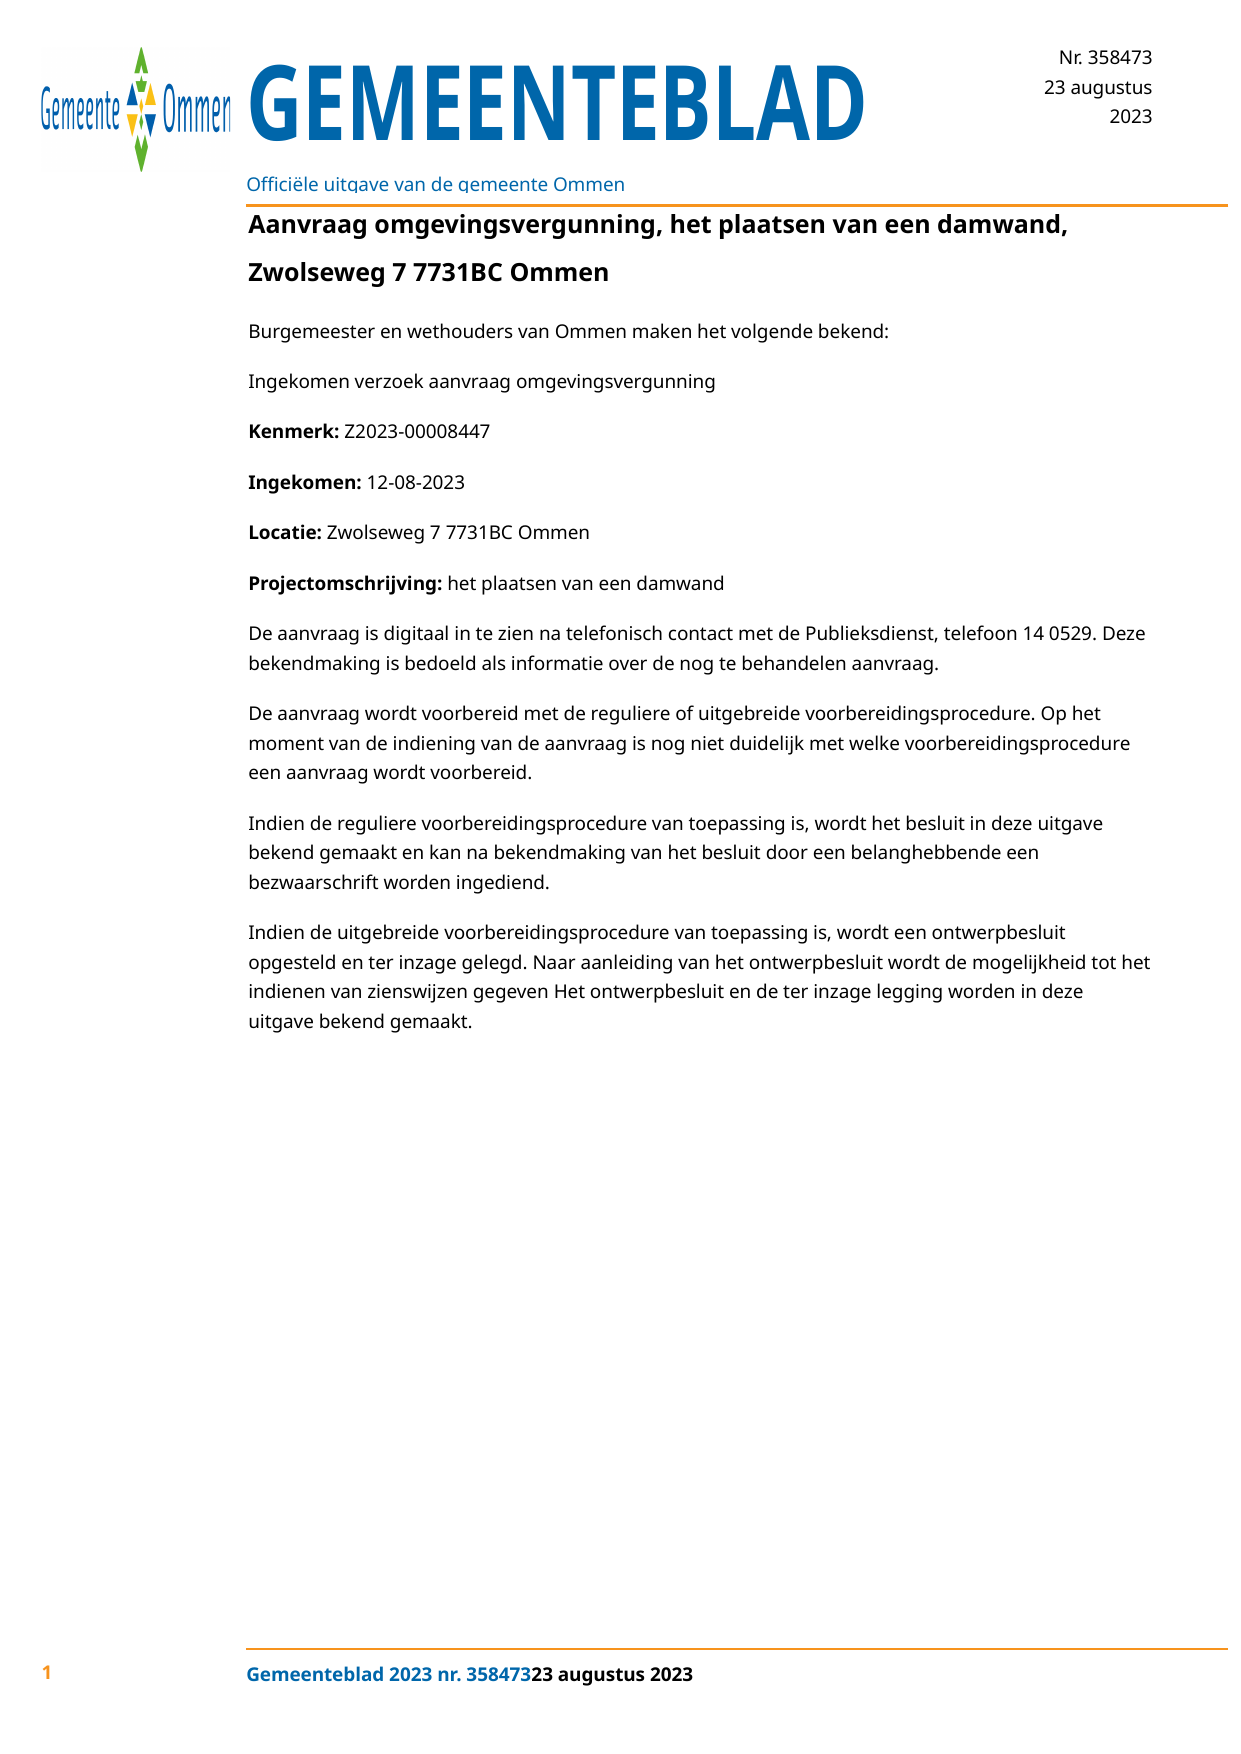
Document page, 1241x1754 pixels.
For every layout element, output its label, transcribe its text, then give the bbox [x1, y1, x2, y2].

text Aanvraag omgevingsvergunning, het plaatsen van een damwand, Zwolseweg 7 7731BC Ommen [248, 207, 1152, 288]
text Kenmerk: Z2023-00008447 [248, 419, 1152, 444]
text De aanvraag wordt voorbereid met de reguliere of uitgebreide voorbereidingsprocedure. Op het moment van de indiening van de aanvraag is nog niet duidelijk met welke voorbereidingsprocedure een aanvraag wordt voorbereid. [248, 700, 1152, 785]
text Ingekomen: 12-08-2023 [248, 469, 1152, 495]
text Ingekomen verzoek aanvraag omgevingsvergunning [248, 368, 1152, 394]
picture [41, 47, 231, 172]
text Projectomschrijving: het plaatsen van een damwand [248, 570, 1152, 596]
text Indien de uitgebreide voorbereidingsprocedure van toepassing is, wordt een ontwerpbesluit opgesteld en ter inzage gelegd. Naar aanleiding van het ontwerpbesluit wordt de mogelijkheid tot het indienen van zienswijzen gegeven Het ontwerpbesluit en de ter inzage legging worden in deze uitgave bekend gemaakt. [248, 919, 1152, 1034]
text De aanvraag is digitaal in te zien na telefonisch contact met de Publieksdienst, telefoon 14 0529. Deze bekendmaking is bedoeld als informatie over de nog te behandelen aanvraag. [248, 620, 1152, 676]
text Indien de reguliere voorbereidingsprocedure van toepassing is, wordt het besluit in deze uitgave bekend gemaakt en kan na bekendmaking van het besluit door een belanghebbende een bezwaarschrift worden ingediend. [248, 810, 1152, 895]
text Locatie: Zwolseweg 7 7731BC Ommen [248, 519, 1152, 545]
text Burgemeester en wethouders van Ommen maken het volgende bekend: [248, 318, 1152, 344]
